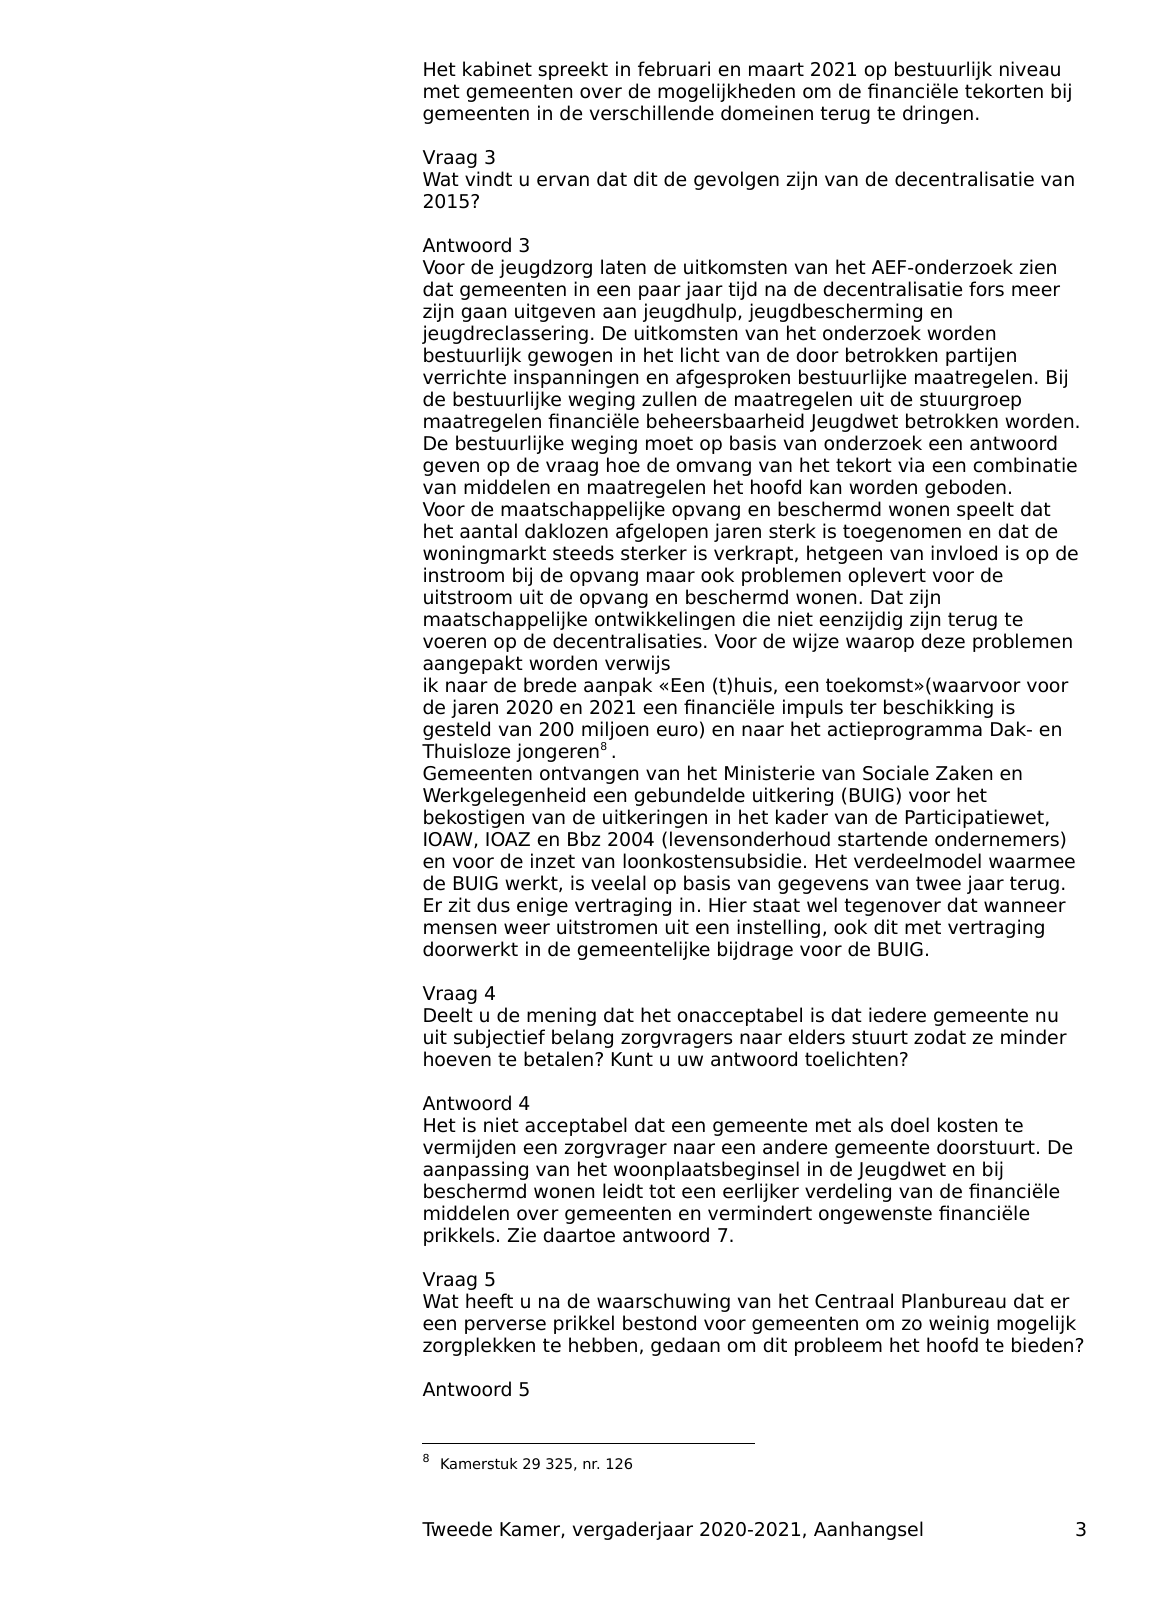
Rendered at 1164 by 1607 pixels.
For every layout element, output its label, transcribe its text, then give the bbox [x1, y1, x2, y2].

text Antwoord 3 [422, 235, 1087, 257]
text Het kabinet spreekt in februari en maart 2021 op bestuurlijk niveau met gemeenten over de mogelijkheden om de financiële tekorten bij gemeenten in de verschillende domeinen terug te dringen. [422, 59, 1087, 125]
text Voor de jeugdzorg laten de uitkomsten van het AEF-onderzoek zien dat gemeenten in een paar jaar tijd na de decentralisatie fors meer zijn gaan uitgeven aan jeugdhulp, jeugdbescherming en jeugdreclassering. De uitkomsten van het onderzoek worden bestuurlijk gewogen in het licht van de door betrokken partijen verrichte inspanningen en afgesproken bestuurlijke maatregelen. Bij de bestuurlijke weging zullen de maatregelen uit de stuurgroep maatregelen financiële beheersbaarheid Jeugdwet betrokken worden. De bestuurlijke weging moet op basis van onderzoek een antwoord geven op de vraag hoe de omvang van het tekort via een combinatie van middelen en maatregelen het hoofd kan worden geboden. [422, 257, 1087, 499]
text Wat vindt u ervan dat dit de gevolgen zijn van de decentralisatie van 2015? [422, 169, 1087, 213]
text Gemeenten ontvangen van het Ministerie van Sociale Zaken en Werkgelegenheid een gebundelde uitkering (BUIG) voor het bekostigen van de uitkeringen in het kader van de Participatiewet, IOAW, IOAZ en Bbz 2004 (levensonderhoud startende ondernemers) en voor de inzet van loonkostensubsidie. Het verdeelmodel waarmee de BUIG werkt, is veelal op basis van gegevens van twee jaar terug. Er zit dus enige vertraging in. Hier staat wel tegenover dat wanneer mensen weer uitstromen uit een instelling, ook dit met vertraging doorwerkt in de gemeentelijke bijdrage voor de BUIG. [422, 763, 1087, 961]
text Het is niet acceptabel dat een gemeente met als doel kosten te vermijden een zorgvrager naar een andere gemeente doorstuurt. De aanpassing van het woonplaatsbeginsel in de Jeugdwet en bij beschermd wonen leidt tot een eerlijker verdeling van de financiële middelen over gemeenten en vermindert ongewenste financiële prikkels. Zie daartoe antwoord 7. [422, 1115, 1087, 1247]
text Kamerstuk 29 325, nr. 126 [422, 1452, 1087, 1474]
text Vraag 4 [422, 983, 1087, 1005]
text Antwoord 5 [422, 1379, 1087, 1401]
text Deelt u de mening dat het onacceptabel is dat iedere gemeente nu uit subjectief belang zorgvragers naar elders stuurt zodat ze minder hoeven te betalen? Kunt u uw antwoord toelichten? [422, 1005, 1087, 1071]
text Wat heeft u na de waarschuwing van het Centraal Planbureau dat er een perverse prikkel bestond voor gemeenten om zo weinig mogelijk zorgplekken te hebben, gedaan om dit probleem het hoofd te bieden? [422, 1291, 1087, 1357]
text Vraag 3 [422, 147, 1087, 169]
text Antwoord 4 [422, 1093, 1087, 1115]
text ik naar de brede aanpak «Een (t)huis, een toekomst»(waarvoor voor de jaren 2020 en 2021 een financiële impuls ter beschikking is gesteld van 200 miljoen euro) en naar het actieprogramma Dak- en Thuisloze jongeren. [422, 675, 1087, 763]
text Vraag 5 [422, 1269, 1087, 1291]
text Voor de maatschappelijke opvang en beschermd wonen speelt dat het aantal daklozen afgelopen jaren sterk is toegenomen en dat de woningmarkt steeds sterker is verkrapt, hetgeen van invloed is op de instroom bij de opvang maar ook problemen oplevert voor de uitstroom uit de opvang en beschermd wonen. Dat zijn maatschappelijke ontwikkelingen die niet eenzijdig zijn terug te voeren op de decentralisaties. Voor de wijze waarop deze problemen aangepakt worden verwijs [422, 499, 1087, 675]
